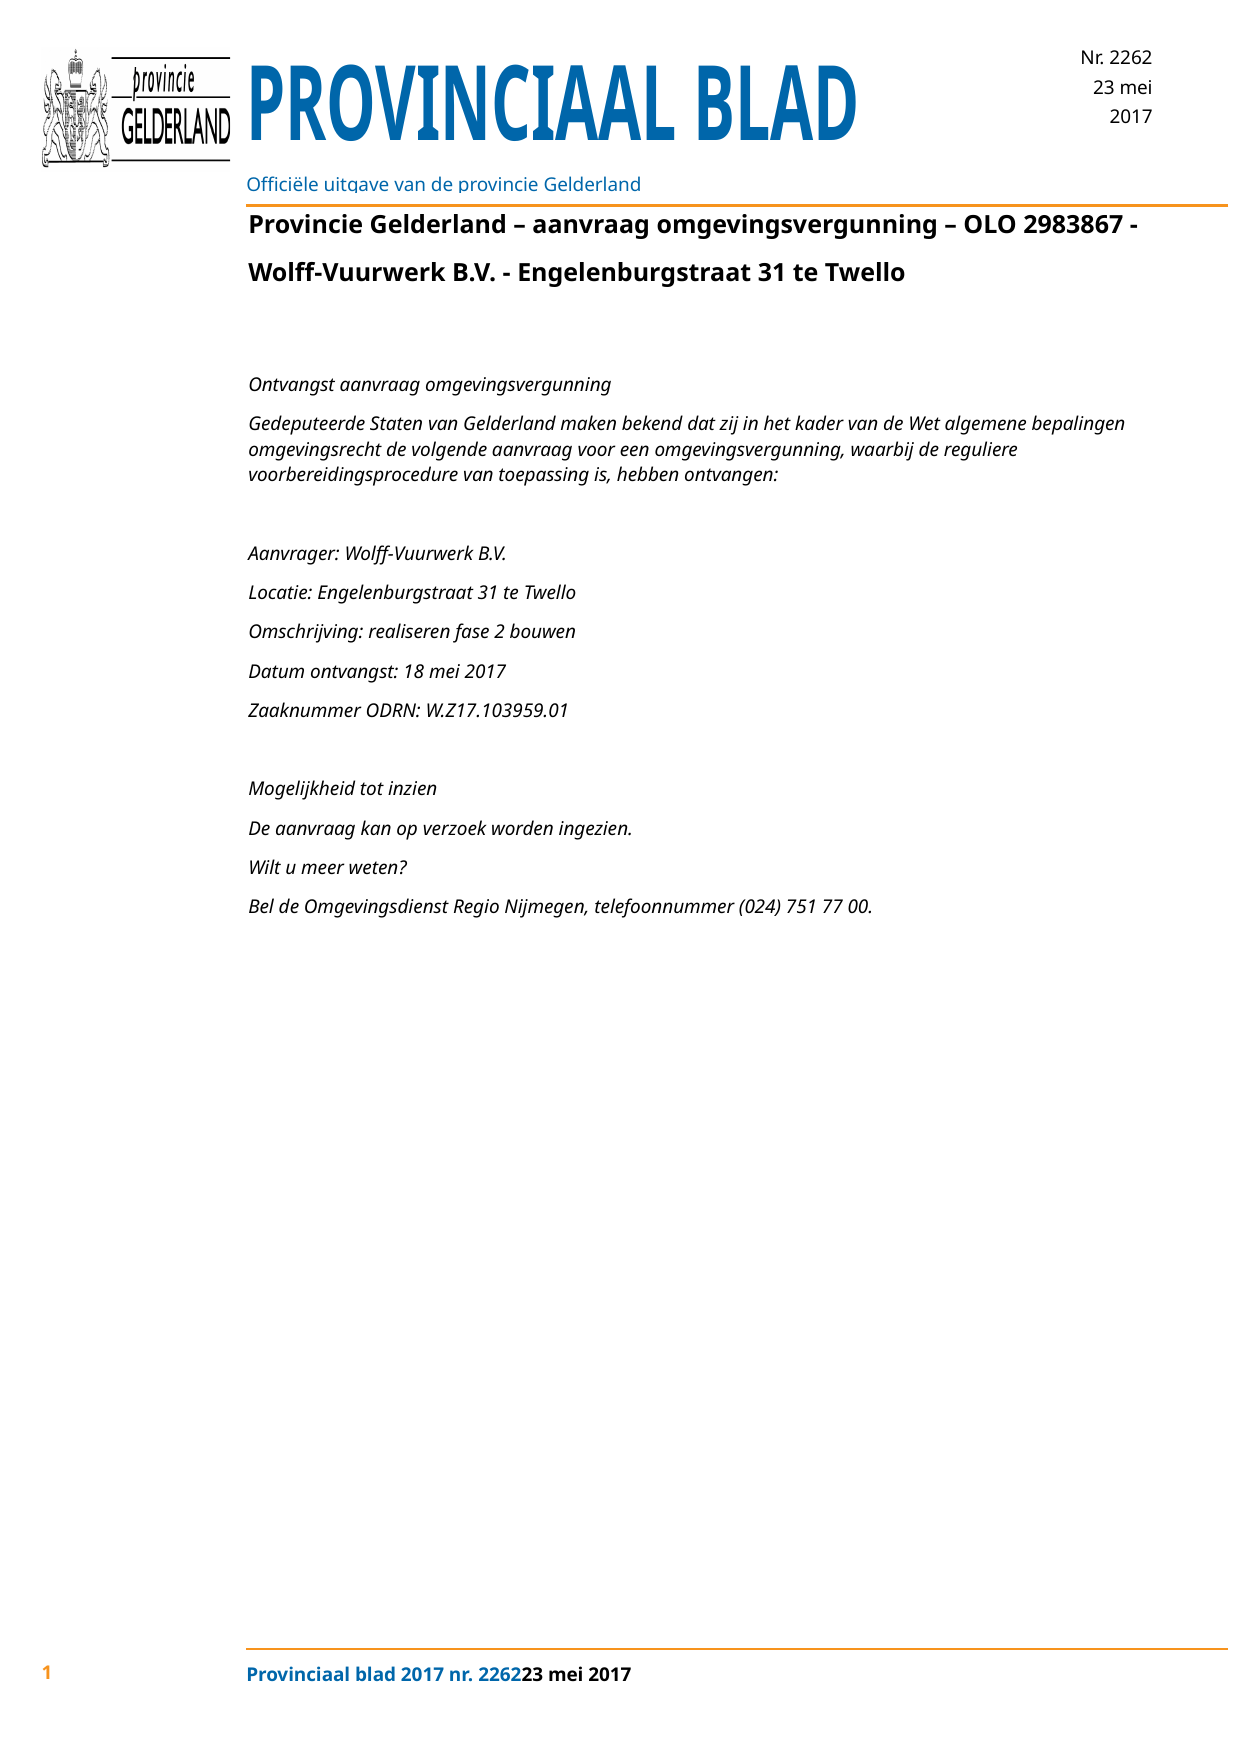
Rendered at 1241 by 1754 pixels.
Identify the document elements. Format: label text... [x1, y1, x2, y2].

text Mogelijkheid tot inzien [248, 776, 1152, 801]
text Zaaknummer ODRN: W.Z17.103959.01 [248, 697, 1152, 723]
text De aanvraag kan op verzoek worden ingezien. [248, 815, 1152, 841]
picture [41, 47, 231, 172]
text Omschrijving: realiseren fase 2 bouwen [248, 618, 1152, 644]
text Aanvrager: Wolff-Vuurwerk B.V. [248, 540, 1152, 566]
text Locatie: Engelenburgstraat 31 te Twello [248, 579, 1152, 605]
text Wilt u meer weten? [248, 854, 1152, 880]
text Datum ontvangst: 18 mei 2017 [248, 658, 1152, 683]
text Gedeputeerde Staten van Gelderland maken bekend dat zij in het kader van de Wet algemene bepalingen omgevingsrecht de volgende aanvraag voor een omgevingsvergunning, waarbij de reguliere voorbereidingsprocedure van toepassing is, hebben ontvangen: [248, 410, 1152, 487]
text Provincie Gelderland – aanvraag omgevingsvergunning – OLO 2983867 - Wolff-Vuurwerk B.V. - Engelenburgstraat 31 te Twello [248, 207, 1152, 288]
text Ontvangst aanvraag omgevingsvergunning [248, 371, 1152, 396]
text Bel de Omgevingsdienst Regio Nijmegen, telefoonnummer (024) 751 77 00. [248, 893, 1152, 919]
